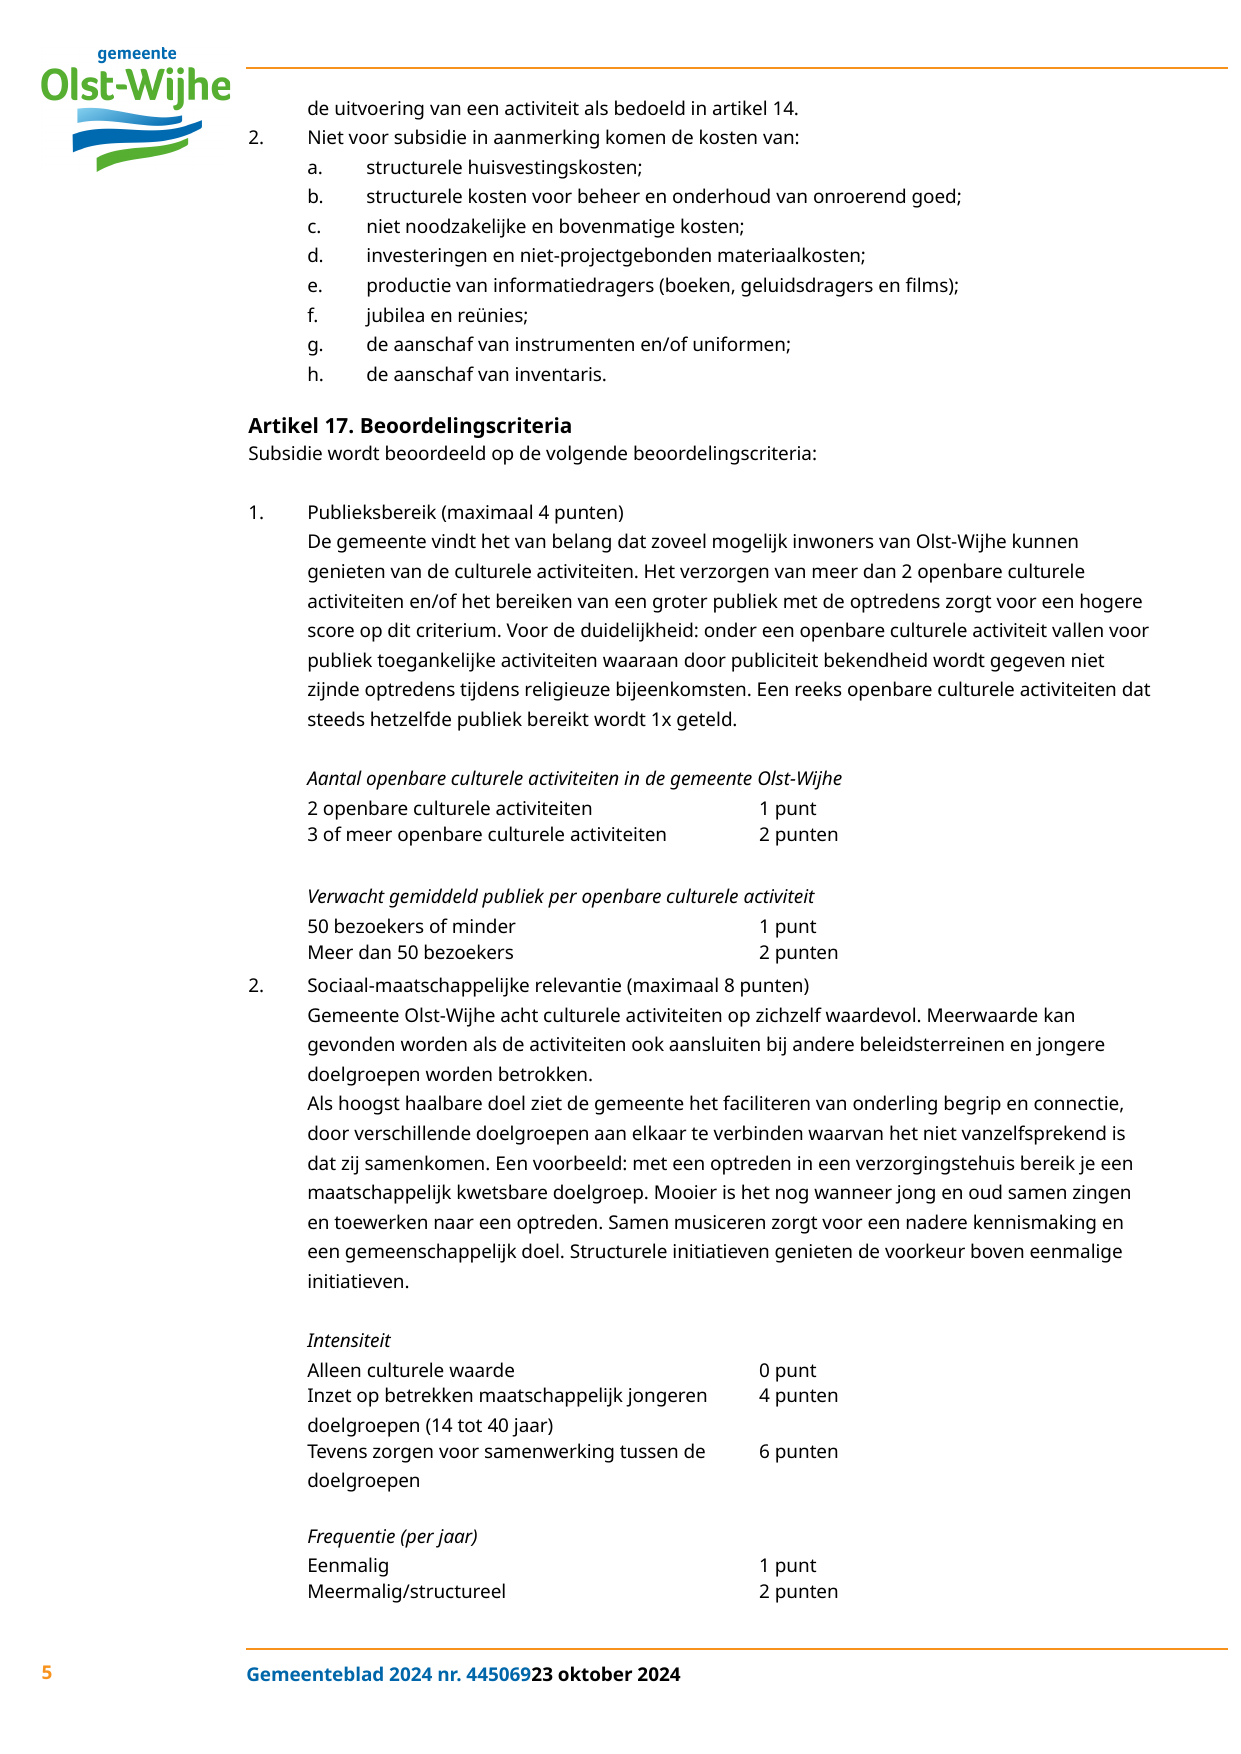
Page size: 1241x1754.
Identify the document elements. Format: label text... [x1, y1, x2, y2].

table_header 0 punt [759, 1357, 1211, 1383]
table_cell Tevens zorgen voor samenwerking tussen de doelgroepen [307, 1438, 759, 1493]
list Gemeente Olst-Wijhe acht culturele activiteiten op zichzelf waardevol. Meerwaarde kan gevonden worden als de activiteiten ook aansluiten bij andere beleidsterreinen en jongere doelgroepen worden betrokken. [248, 1002, 1152, 1087]
list de aanschaf van instrumenten en/of uniformen; [307, 331, 1152, 357]
table_cell 2 punten [759, 1578, 1211, 1604]
list Intensiteit [248, 1327, 1152, 1353]
list structurele kosten voor beheer en onderhoud van onroerend goed; [307, 183, 1152, 209]
list Verwacht gemiddeld publiek per openbare culturele activiteit [248, 883, 1152, 909]
table_header Eenmalig [307, 1553, 759, 1578]
list Publieksbereik (maximaal 4 punten) [248, 499, 1152, 525]
table_cell 2 punten [759, 939, 1211, 965]
table_header Alleen culturele waarde [307, 1357, 759, 1383]
list Niet voor subsidie in aanmerking komen de kosten van: [248, 124, 1152, 150]
picture [41, 47, 231, 172]
table_cell Meer dan 50 bezoekers [307, 939, 759, 965]
list Sociaal-maatschappelijke relevantie (maximaal 8 punten) [248, 972, 1152, 998]
table_header 1 punt [759, 913, 1211, 939]
table_cell Meermalig/structureel [307, 1578, 759, 1604]
list Aantal openbare culturele activiteiten in de gemeente Olst-Wijhe [248, 765, 1152, 791]
list jubilea en reünies; [307, 302, 1152, 328]
table_header 50 bezoekers of minder [307, 913, 759, 939]
list structurele huisvestingskosten; [307, 154, 1152, 180]
table_header 2 openbare culturele activiteiten [307, 795, 759, 821]
table_header 1 punt [759, 1553, 1211, 1578]
list Frequentie (per jaar) [248, 1523, 1152, 1549]
table_cell 2 punten [759, 821, 1211, 846]
text Artikel 17. Beoordelingscriteria [248, 411, 1152, 440]
table_cell Inzet op betrekken maatschappelijk jongeren doelgroepen (14 tot 40 jaar) [307, 1383, 759, 1438]
list Als hoogst haalbare doel ziet de gemeente het faciliteren van onderling begrip en connectie, door verschillende doelgroepen aan elkaar te verbinden waarvan het niet vanzelfsprekend is dat zij samenkomen. Een voorbeeld: met een optreden in een verzorgingstehuis bereik je een maatschappelijk kwetsbare doelgroep. Mooier is het nog wanneer jong en oud samen zingen en toewerken naar een optreden. Samen musiceren zorgt voor een nadere kennismaking en een gemeenschappelijk doel. Structurele initiatieven genieten de voorkeur boven eenmalige initiatieven. [248, 1091, 1152, 1294]
list productie van informatiedragers (boeken, geluidsdragers en films); [307, 272, 1152, 298]
list de aanschaf van inventaris. [307, 361, 1152, 387]
text Subsidie wordt beoordeeld op de volgende beoordelingscriteria: [248, 440, 1152, 466]
list De gemeente vindt het van belang dat zoveel mogelijk inwoners van Olst-Wijhe kunnen genieten van de culturele activiteiten. Het verzorgen van meer dan 2 openbare culturele activiteiten en/of het bereiken van een groter publiek met de optredens zorgt voor een hogere score op dit criterium. Voor de duidelijkheid: onder een openbare culturele activiteit vallen voor publiek toegankelijke activiteiten waaraan door publiciteit bekendheid wordt gegeven niet zijnde optredens tijdens religieuze bijeenkomsten. Een reeks openbare culturele activiteiten dat steeds hetzelfde publiek bereikt wordt 1x geteld. [248, 529, 1152, 732]
table_cell 4 punten [759, 1383, 1211, 1438]
table_header 1 punt [759, 795, 1211, 821]
list niet noodzakelijke en bovenmatige kosten; [307, 213, 1152, 239]
list de uitvoering van een activiteit als bedoeld in artikel 14. [248, 95, 1152, 121]
table_cell 6 punten [759, 1438, 1211, 1493]
table_cell 3 of meer openbare culturele activiteiten [307, 821, 759, 846]
list investeringen en niet-projectgebonden materiaalkosten; [307, 243, 1152, 268]
